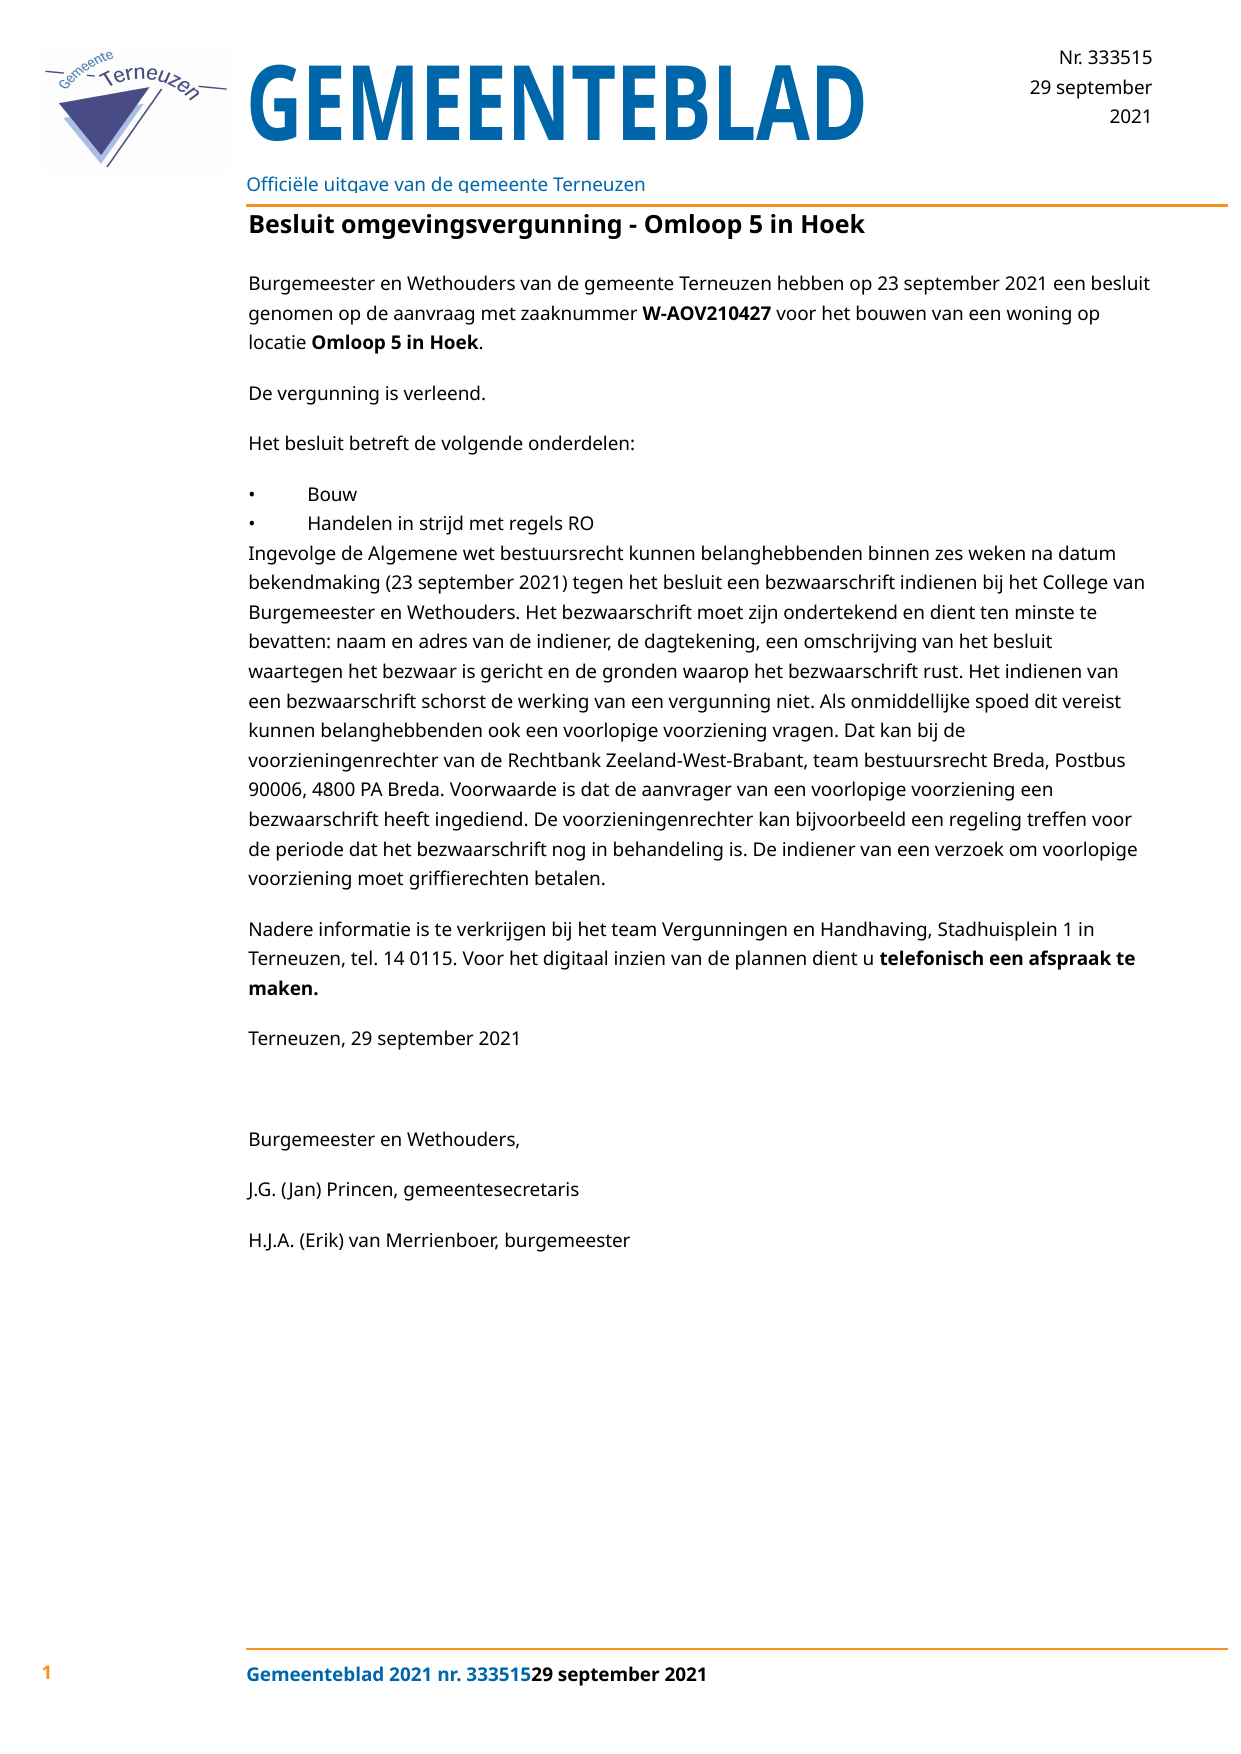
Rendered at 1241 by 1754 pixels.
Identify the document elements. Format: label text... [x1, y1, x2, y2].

text Het besluit betreft de volgende onderdelen: [248, 430, 1152, 456]
text Besluit omgevingsvergunning - Omloop 5 in Hoek [248, 207, 1152, 241]
text Terneuzen, 29 september 2021 [248, 1025, 1152, 1051]
picture [41, 47, 231, 172]
text Nadere informatie is te verkrijgen bij het team Vergunningen en Handhaving, Stadhuisplein 1 in Terneuzen, tel. 14 0115. Voor het digitaal inzien van de plannen dient u telefonisch een afspraak te maken. [248, 916, 1152, 1001]
text Burgemeester en Wethouders van de gemeente Terneuzen hebben op 23 september 2021 een besluit genomen op de aanvraag met zaaknummer W-AOV210427 voor het bouwen van een woning op locatie Omloop 5 in Hoek. [248, 270, 1152, 355]
list Bouw [248, 481, 1152, 506]
text J.G. (Jan) Princen, gemeentesecretaris [248, 1177, 1152, 1202]
list Handelen in strijd met regels RO [248, 510, 1152, 536]
text H.J.A. (Erik) van Merrienboer, burgemeester [248, 1227, 1152, 1253]
text Ingevolge de Algemene wet bestuursrecht kunnen belanghebbenden binnen zes weken na datum bekendmaking (23 september 2021) tegen het besluit een bezwaarschrift indienen bij het College van Burgemeester en Wethouders. Het bezwaarschrift moet zijn ondertekend en dient ten minste te bevatten: naam en adres van de indiener, de dagtekening, een omschrijving van het besluit waartegen het bezwaar is gericht en de gronden waarop het bezwaarschrift rust. Het indienen van een bezwaarschrift schorst de werking van een vergunning niet. Als onmiddellijke spoed dit vereist kunnen belanghebbenden ook een voorlopige voorziening vragen. Dat kan bij de voorzieningenrechter van de Rechtbank Zeeland-West-Brabant, team bestuursrecht Breda, Postbus 90006, 4800 PA Breda. Voorwaarde is dat de aanvrager van een voorlopige voorziening een bezwaarschrift heeft ingediend. De voorzieningenrechter kan bijvoorbeeld een regeling treffen voor de periode dat het bezwaarschrift nog in behandeling is. De indiener van een verzoek om voorlopige voorziening moet griffierechten betalen. [248, 540, 1152, 891]
text De vergunning is verleend. [248, 380, 1152, 406]
text Burgemeester en Wethouders, [248, 1126, 1152, 1152]
